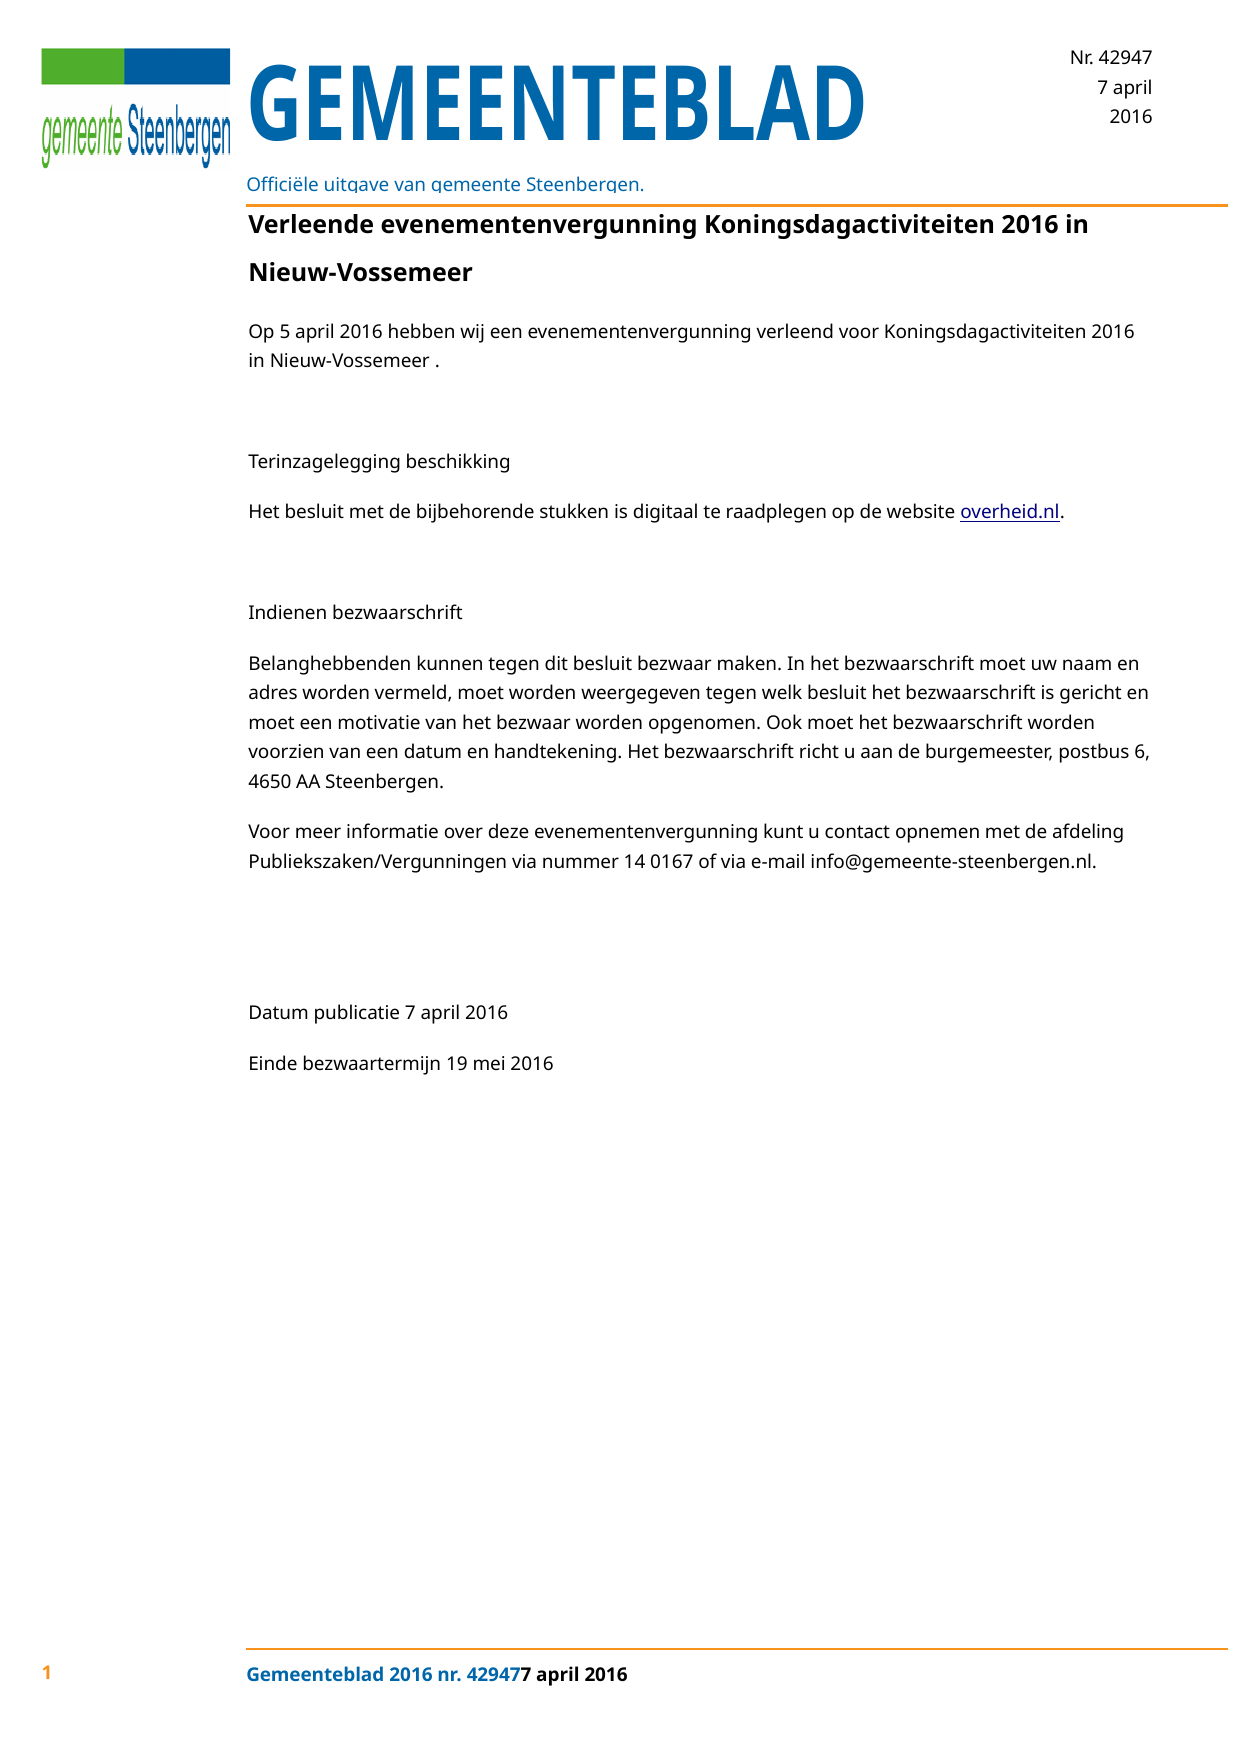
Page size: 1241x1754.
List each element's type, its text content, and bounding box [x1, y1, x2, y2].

text Het besluit met de bijbehorende stukken is digitaal te raadplegen op de website overheid.nl. [248, 499, 1152, 524]
picture [41, 47, 231, 172]
text Datum publicatie 7 april 2016 [248, 999, 1152, 1025]
text ­ [248, 899, 1152, 924]
text Verleende evenementenvergunning Koningsdagactiviteiten 2016 in Nieuw-Vossemeer [248, 207, 1152, 288]
text Op 5 april 2016 hebben wij een evenementenvergunning verleend voor Koningsdagactiviteiten 2016 in Nieuw-Vossemeer . [248, 318, 1152, 373]
text Voor meer informatie over deze evenementenvergunning kunt u contact opnemen met de afdeling Publiekszaken/Vergunningen via nummer 14 0167 of via e-mail info@gemeente-steenbergen.nl. [248, 819, 1152, 874]
text Belanghebbenden kunnen tegen dit besluit bezwaar maken. In het bezwaarschrift moet uw naam en adres worden vermeld, moet worden weergegeven tegen welk besluit het bezwaarschrift is gericht en moet een motivatie van het bezwaar worden opgenomen. Ook moet het bezwaarschrift worden voorzien van een datum en handtekening. Het bezwaarschrift richt u aan de burgemeester, postbus 6, 4650 AA Steenbergen. [248, 650, 1152, 794]
text Indienen bezwaarschrift [248, 599, 1152, 625]
text Terinzagelegging beschikking [248, 448, 1152, 474]
text Einde bezwaartermijn 19 mei 2016 [248, 1050, 1152, 1076]
